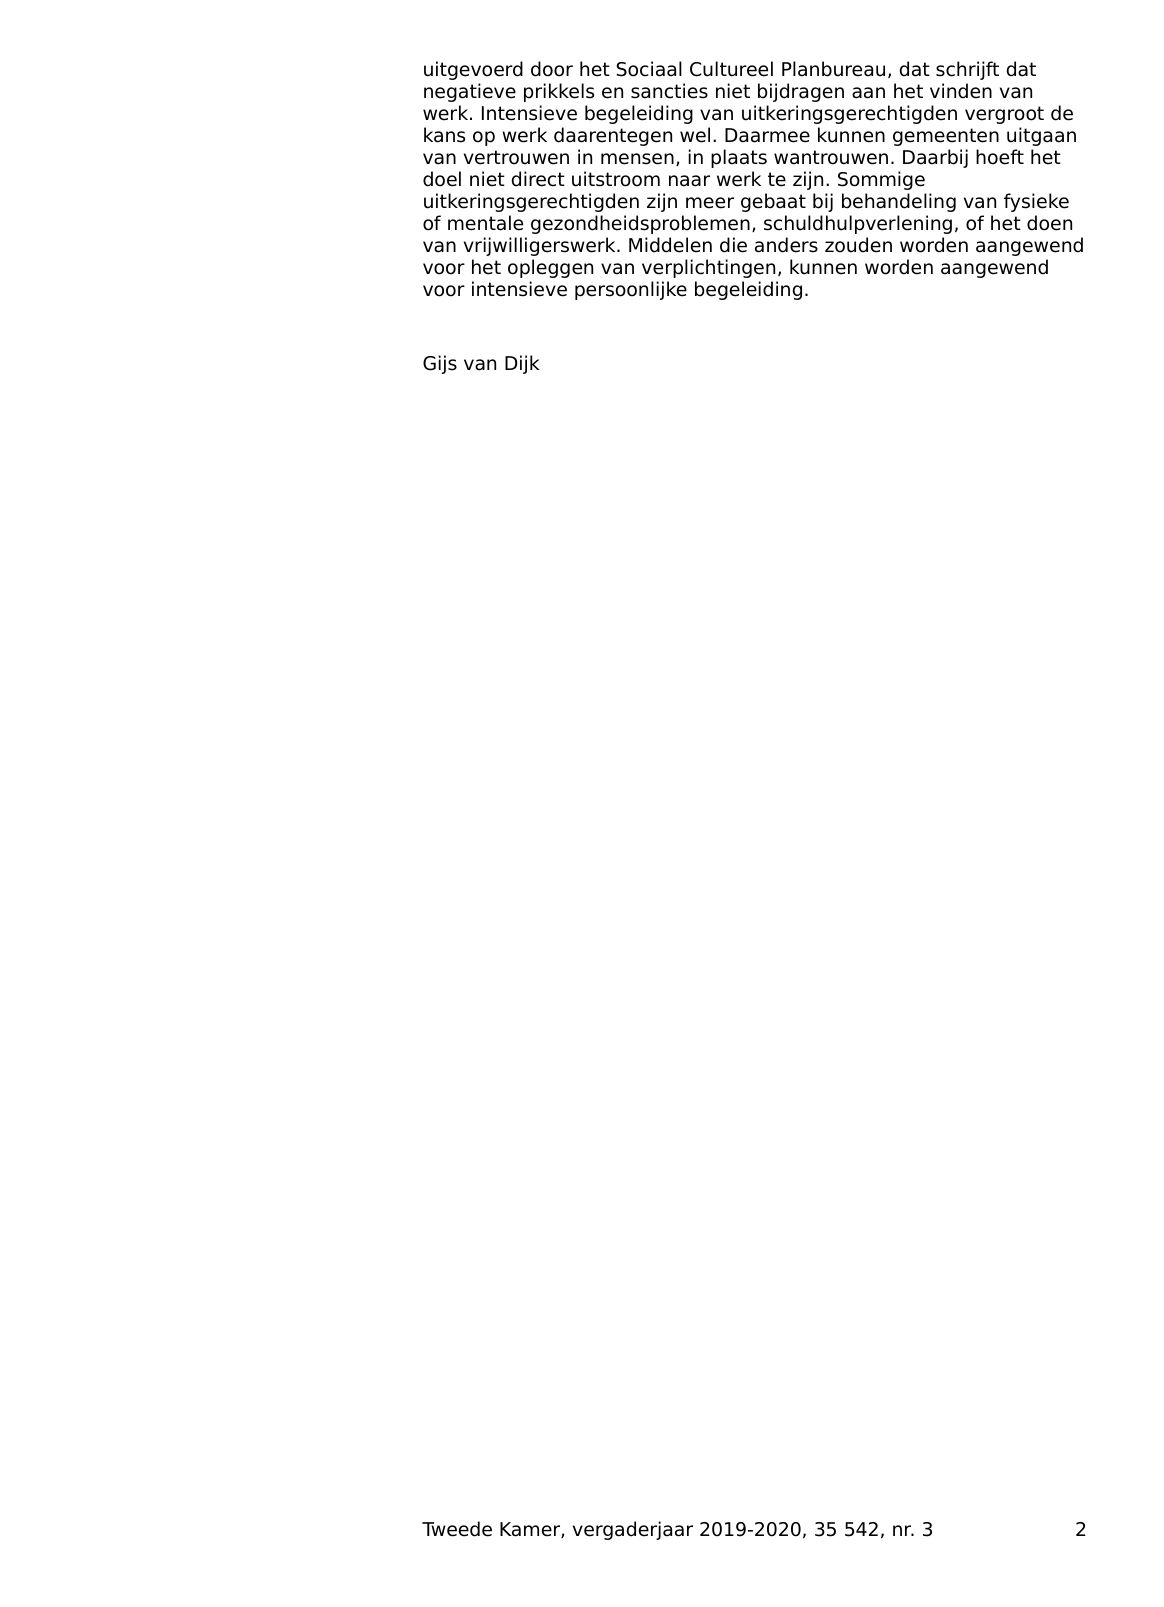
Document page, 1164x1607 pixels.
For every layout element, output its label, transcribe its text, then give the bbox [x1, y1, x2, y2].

text Gijs van Dijk [422, 331, 1087, 375]
text uitgevoerd door het Sociaal Cultureel Planbureau, dat schrijft dat negatieve prikkels en sancties niet bijdragen aan het vinden van werk. Intensieve begeleiding van uitkeringsgerechtigden vergroot de kans op werk daarentegen wel. Daarmee kunnen gemeenten uitgaan van vertrouwen in mensen, in plaats wantrouwen. Daarbij hoeft het doel niet direct uitstroom naar werk te zijn. Sommige uitkeringsgerechtigden zijn meer gebaat bij behandeling van fysieke of mentale gezondheidsproblemen, schuldhulpverlening, of het doen van vrijwilligerswerk. Middelen die anders zouden worden aangewend voor het opleggen van verplichtingen, kunnen worden aangewend voor intensieve persoonlijke begeleiding. [422, 59, 1087, 301]
